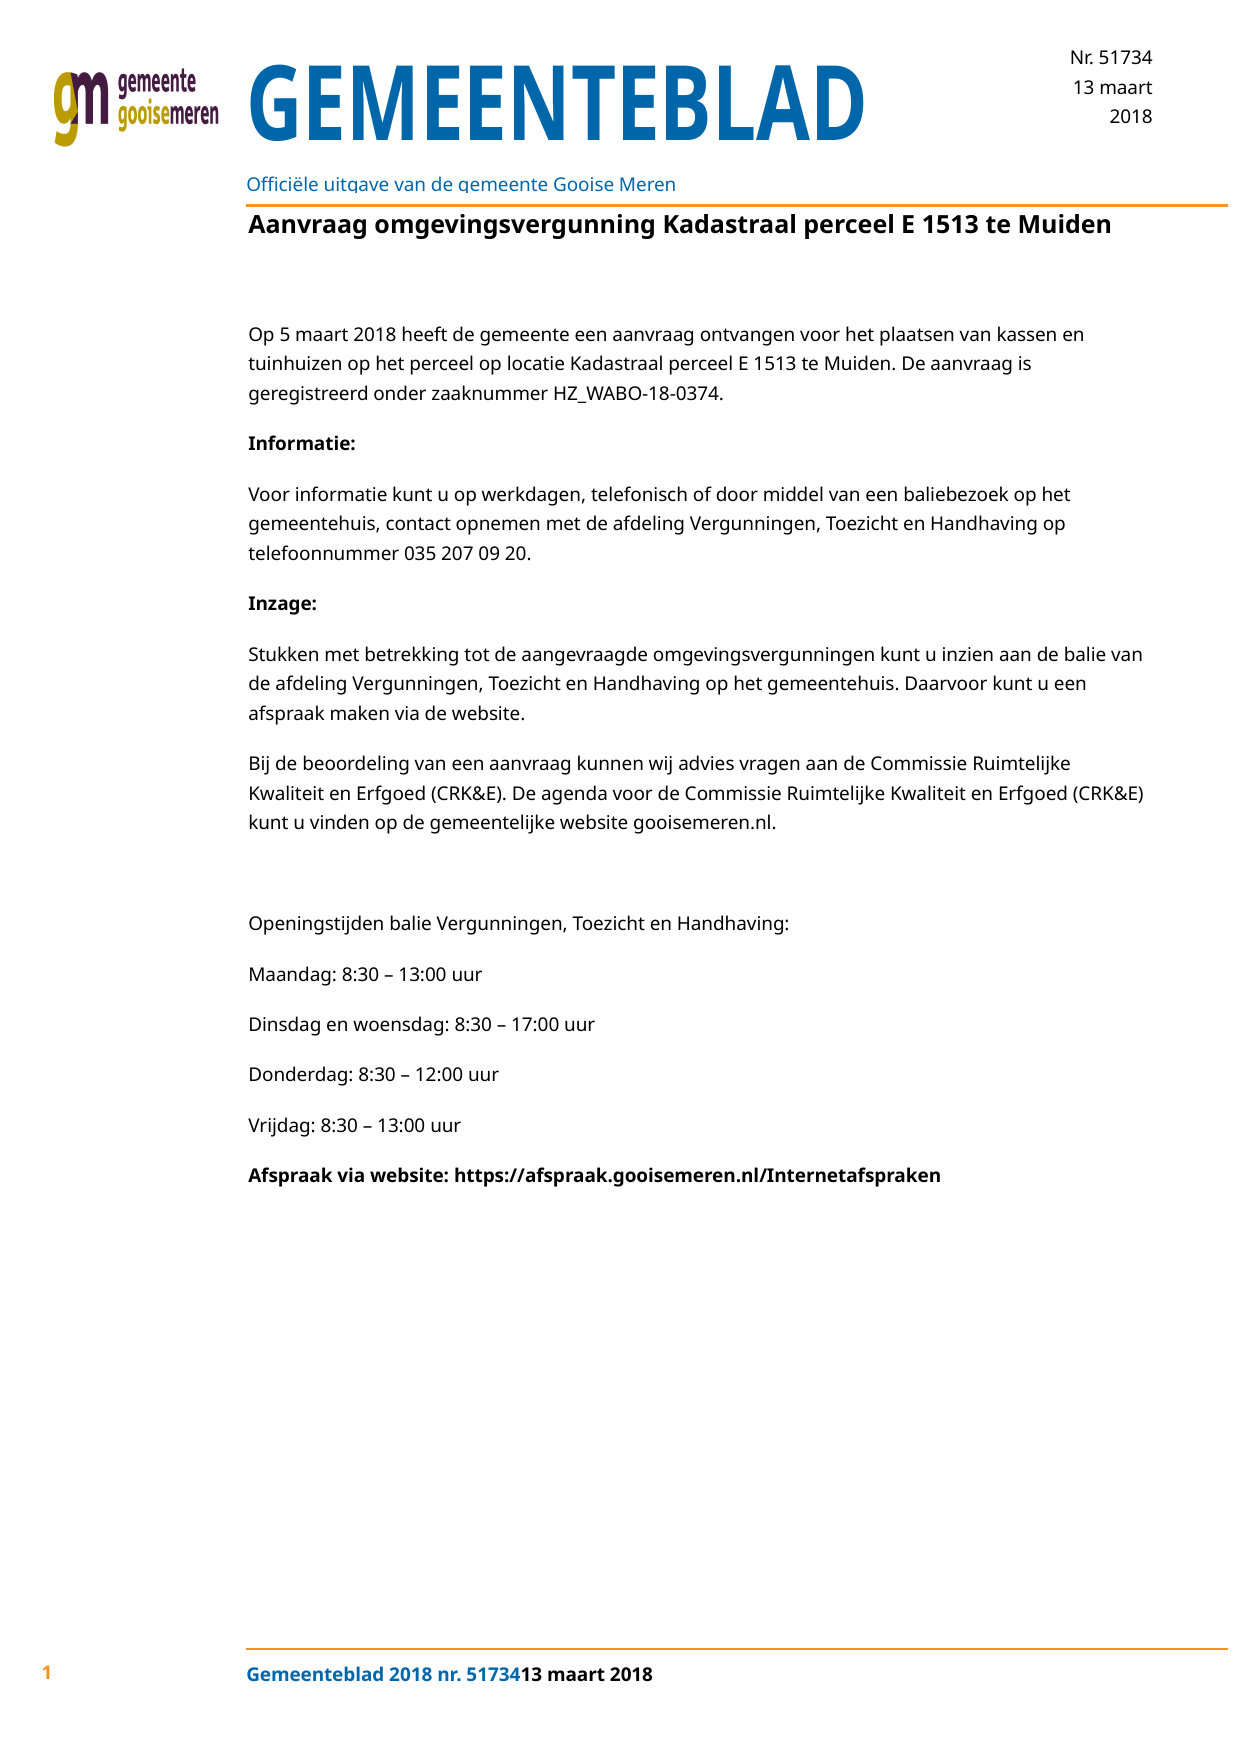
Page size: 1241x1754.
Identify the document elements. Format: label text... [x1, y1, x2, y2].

text Afspraak via website: https://afspraak.gooisemeren.nl/Internetafspraken [248, 1162, 1152, 1188]
text Bij de beoordeling van een aanvraag kunnen wij advies vragen aan de Commissie Ruimtelijke Kwaliteit en Erfgoed (CRK&E). De agenda voor de Commissie Ruimtelijke Kwaliteit en Erfgoed (CRK&E) kunt u vinden op de gemeentelijke website gooisemeren.nl. [248, 750, 1152, 835]
picture [41, 47, 231, 172]
text Openingstijden balie Vergunningen, Toezicht en Handhaving: [248, 910, 1152, 936]
text Inzage: [248, 590, 1152, 616]
text Dinsdag en woensdag: 8:30 – 17:00 uur [248, 1011, 1152, 1037]
text Stukken met betrekking tot de aangevraagde omgevingsvergunningen kunt u inzien aan de balie van de afdeling Vergunningen, Toezicht en Handhaving op het gemeentehuis. Daarvoor kunt u een afspraak maken via de website. [248, 641, 1152, 726]
text Vrijdag: 8:30 – 13:00 uur [248, 1112, 1152, 1138]
text Donderdag: 8:30 – 12:00 uur [248, 1062, 1152, 1087]
text Maandag: 8:30 – 13:00 uur [248, 961, 1152, 986]
text Op 5 maart 2018 heeft de gemeente een aanvraag ontvangen voor het plaatsen van kassen en tuinhuizen op het perceel op locatie Kadastraal perceel E 1513 te Muiden. De aanvraag is geregistreerd onder zaaknummer HZ_WABO-18-0374. [248, 321, 1152, 406]
text Voor informatie kunt u op werkdagen, telefonisch of door middel van een baliebezoek op het gemeentehuis, contact opnemen met de afdeling Vergunningen, Toezicht en Handhaving op telefoonnummer 035 207 09 20. [248, 481, 1152, 566]
text Informatie: [248, 430, 1152, 456]
text Aanvraag omgevingsvergunning Kadastraal perceel E 1513 te Muiden [248, 207, 1152, 241]
